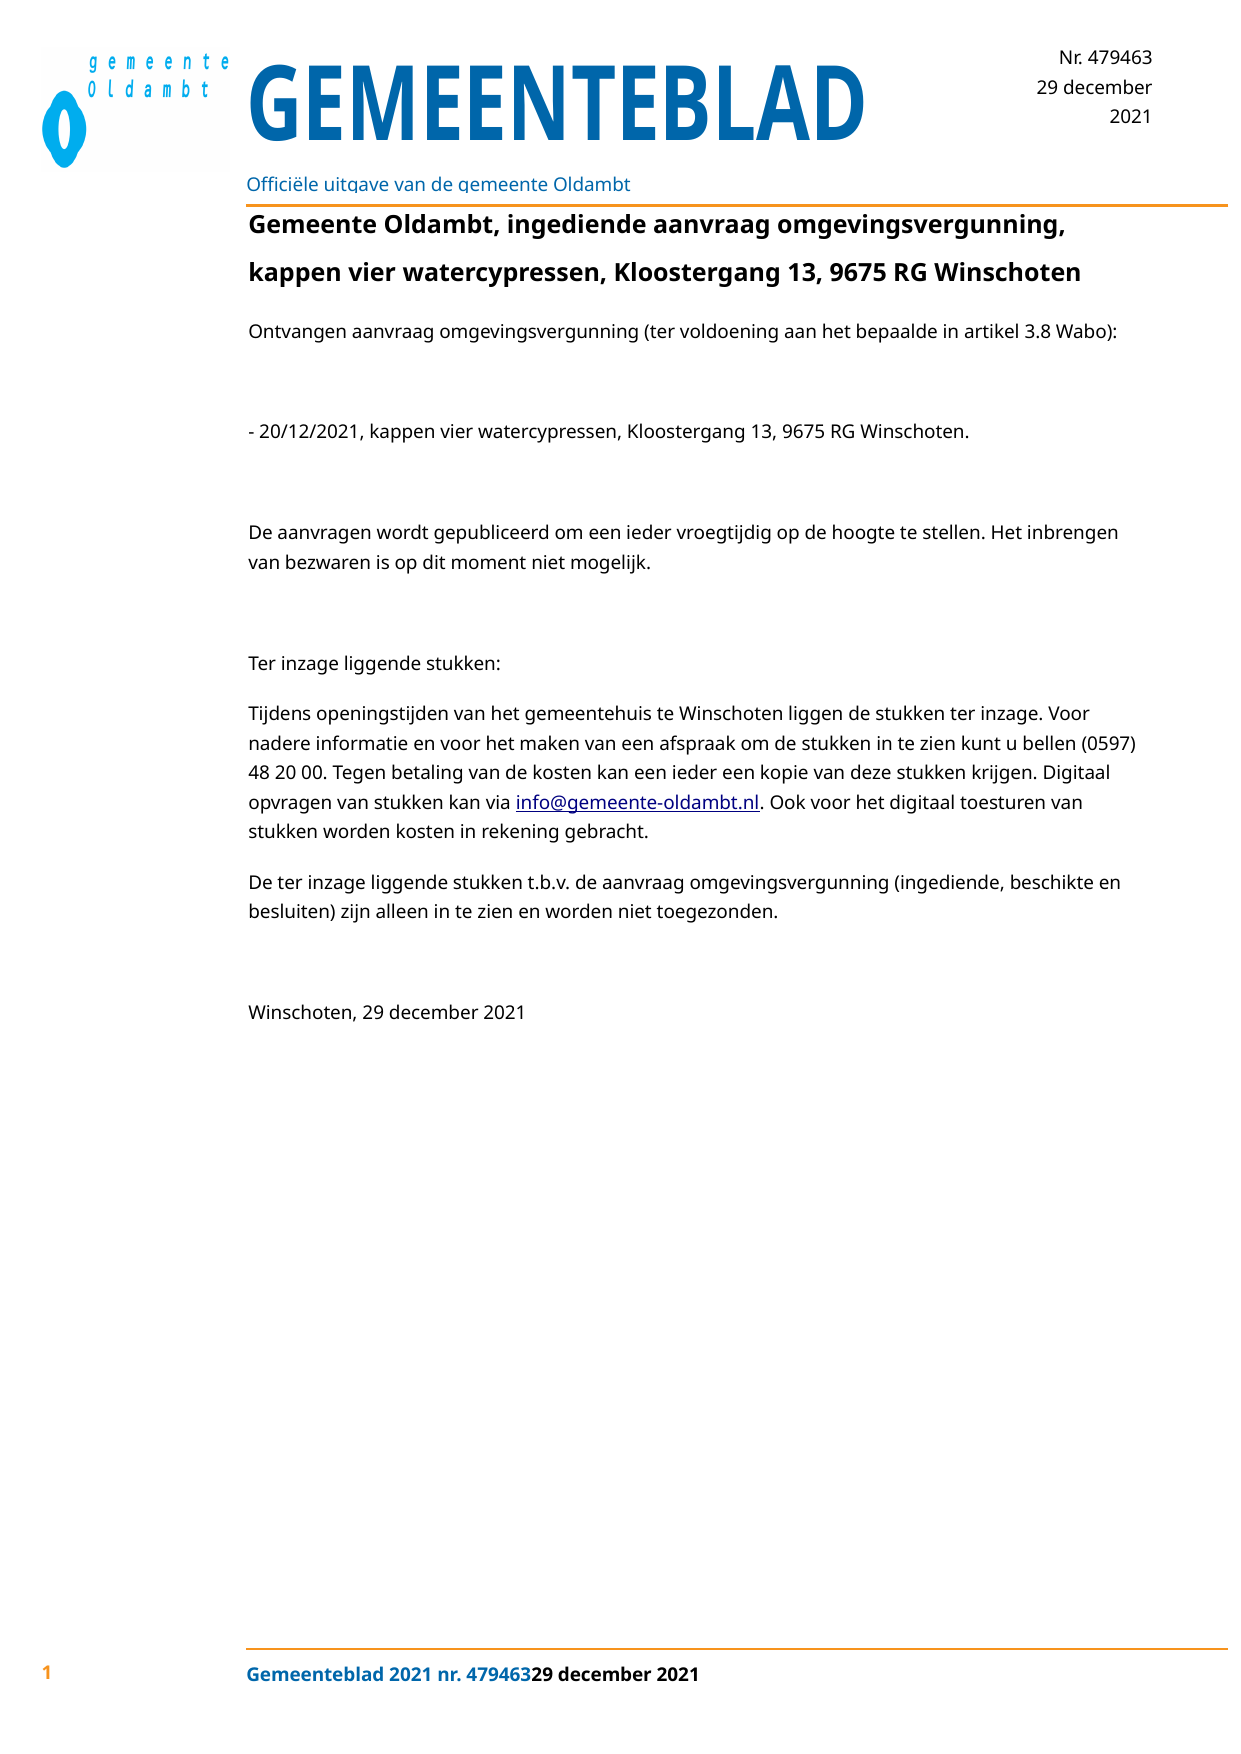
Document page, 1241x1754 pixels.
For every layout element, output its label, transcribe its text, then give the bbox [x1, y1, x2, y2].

text De ter inzage liggende stukken t.b.v. de aanvraag omgevingsvergunning (ingediende, beschikte en besluiten) zijn alleen in te zien en worden niet toegezonden. [248, 869, 1152, 924]
text Winschoten, 29 december 2021 [248, 999, 1152, 1025]
text Ter inzage liggende stukken: [248, 650, 1152, 676]
text Gemeente Oldambt, ingediende aanvraag omgevingsvergunning, kappen vier watercypressen, Kloostergang 13, 9675 RG Winschoten [248, 207, 1152, 288]
text Ontvangen aanvraag omgevingsvergunning (ter voldoening aan het bepaalde in artikel 3.8 Wabo): [248, 318, 1152, 344]
text - 20/12/2021, kappen vier watercypressen, Kloostergang 13, 9675 RG Winschoten. [248, 419, 1152, 444]
picture [41, 47, 231, 172]
text De aanvragen wordt gepubliceerd om een ieder vroegtijdig op de hoogte te stellen. Het inbrengen van bezwaren is op dit moment niet mogelijk. [248, 519, 1152, 575]
text Tijdens openingstijden van het gemeentehuis te Winschoten liggen de stukken ter inzage. Voor nadere informatie en voor het maken van een afspraak om de stukken in te zien kunt u bellen (0597) 48 20 00. Tegen betaling van de kosten kan een ieder een kopie van deze stukken krijgen. Digitaal opvragen van stukken kan via info@gemeente-oldambt.nl. Ook voor het digitaal toesturen van stukken worden kosten in rekening gebracht. [248, 700, 1152, 844]
